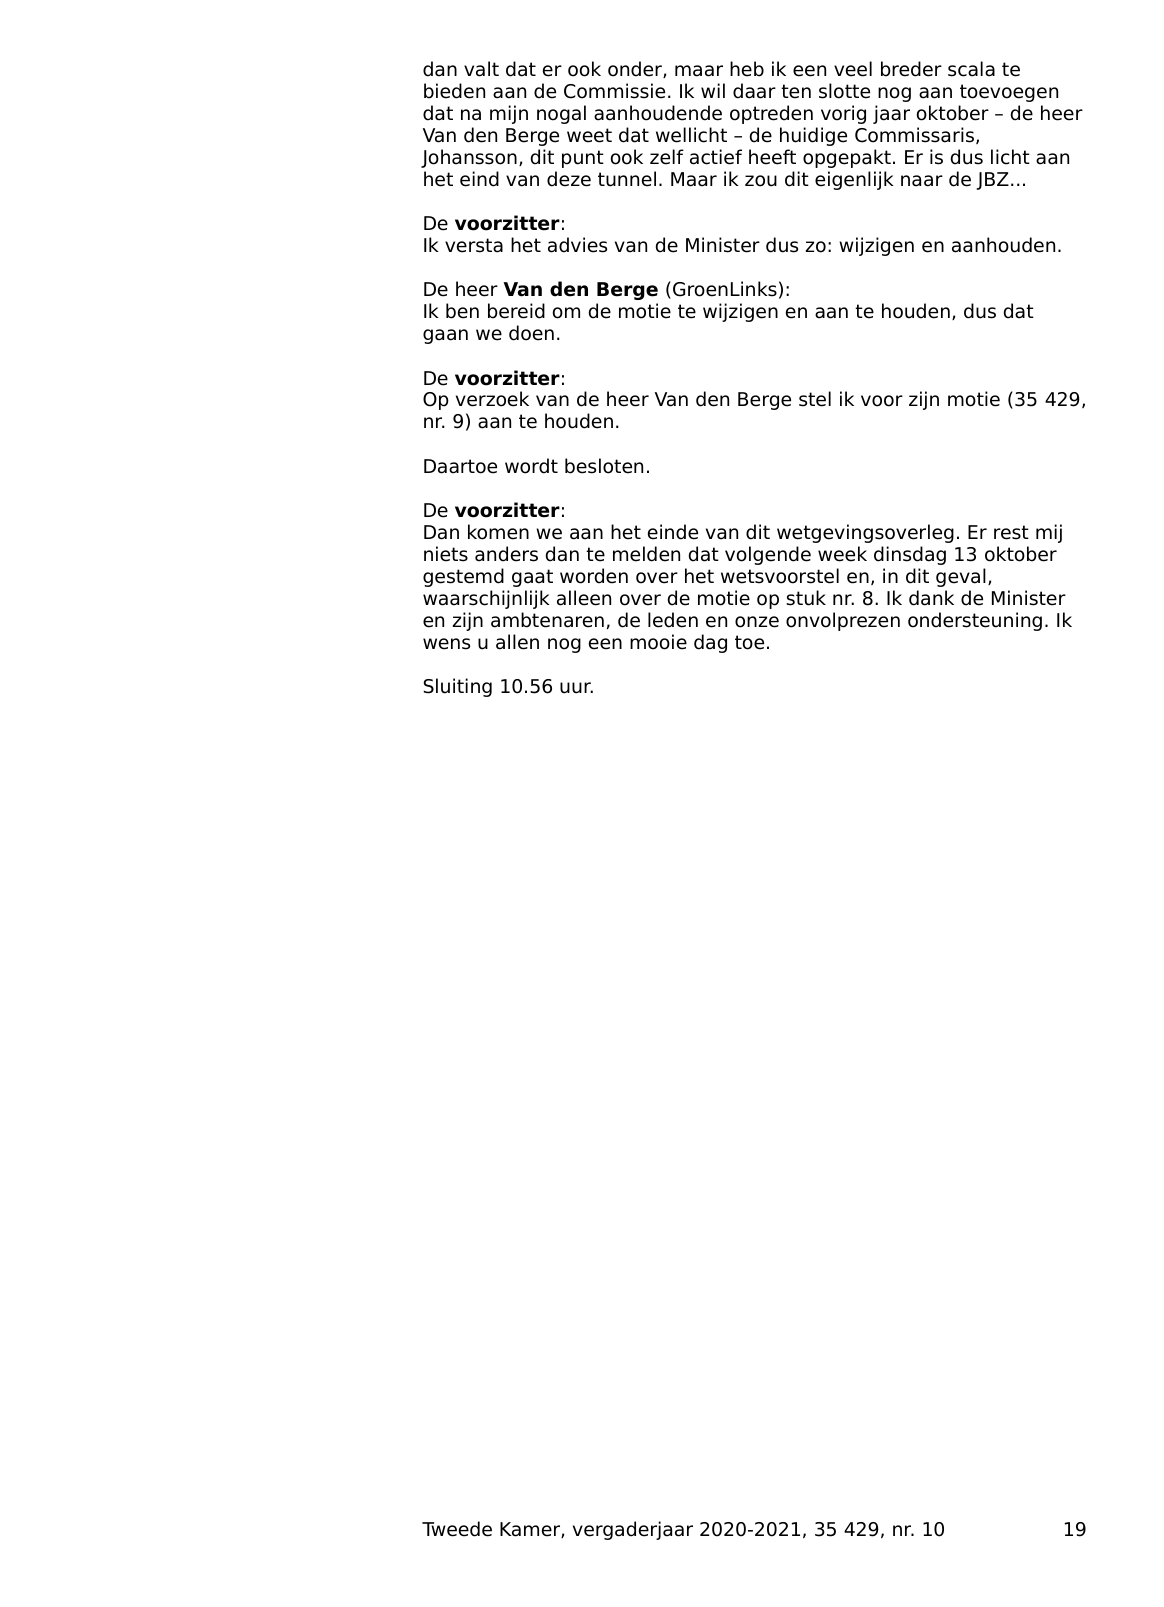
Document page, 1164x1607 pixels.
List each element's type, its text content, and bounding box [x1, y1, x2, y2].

text Sluiting 10.56 uur. [422, 676, 1087, 698]
text Dan komen we aan het einde van dit wetgevingsoverleg. Er rest mij niets anders dan te melden dat volgende week dinsdag 13 oktober gestemd gaat worden over het wetsvoorstel en, in dit geval, waarschijnlijk alleen over de motie op stuk nr. 8. Ik dank de Minister en zijn ambtenaren, de leden en onze onvolprezen ondersteuning. Ik wens u allen nog een mooie dag toe. [422, 522, 1087, 653]
text De heer Van den Berge (GroenLinks): [422, 279, 1087, 301]
text De voorzitter: [422, 213, 1087, 235]
text De voorzitter: [422, 367, 1087, 389]
text dan valt dat er ook onder, maar heb ik een veel breder scala te bieden aan de Commissie. Ik wil daar ten slotte nog aan toevoegen dat na mijn nogal aanhoudende optreden vorig jaar oktober – de heer Van den Berge weet dat wellicht – de huidige Commissaris, Johansson, dit punt ook zelf actief heeft opgepakt. Er is dus licht aan het eind van deze tunnel. Maar ik zou dit eigenlijk naar de JBZ... [422, 59, 1087, 191]
text Daartoe wordt besloten. [422, 456, 1087, 477]
text Ik versta het advies van de Minister dus zo: wijzigen en aanhouden. [422, 235, 1087, 257]
text Ik ben bereid om de motie te wijzigen en aan te houden, dus dat gaan we doen. [422, 301, 1087, 345]
text Op verzoek van de heer Van den Berge stel ik voor zijn motie (35 429, nr. 9) aan te houden. [422, 389, 1087, 433]
text De voorzitter: [422, 500, 1087, 522]
